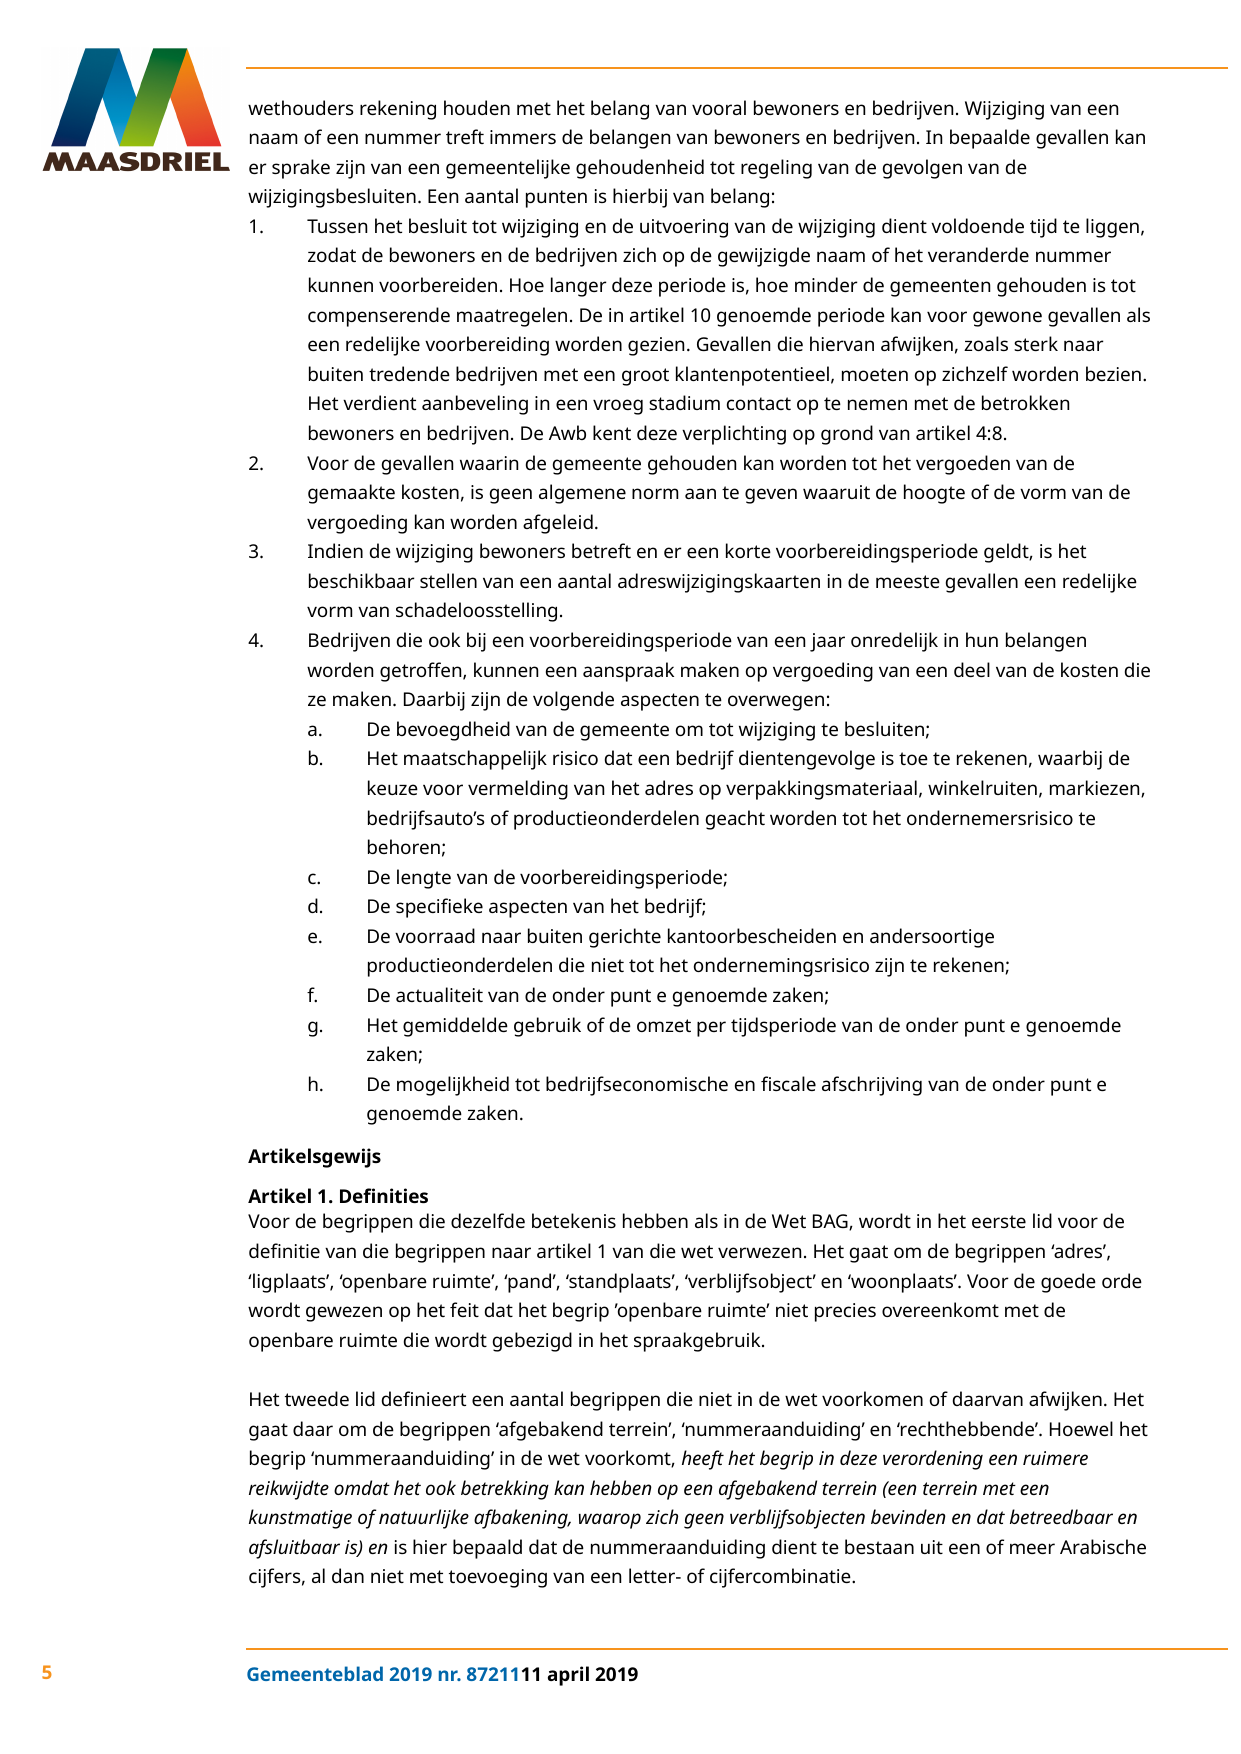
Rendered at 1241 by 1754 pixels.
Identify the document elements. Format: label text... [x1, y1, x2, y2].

list De actualiteit van de onder punt e genoemde zaken; [307, 982, 1152, 1008]
list Het maatschappelijk risico dat een bedrijf dientengevolge is toe te rekenen, waarbij de keuze voor vermelding van het adres op verpakkingsmateriaal, winkelruiten, markiezen, bedrijfsauto’s of productieonderdelen geacht worden tot het ondernemersrisico te behoren; [307, 746, 1152, 860]
list Indien de wijziging bewoners betreft en er een korte voorbereidingsperiode geldt, is het beschikbaar stellen van een aantal adreswijzigingskaarten in de meeste gevallen een redelijke vorm van schadeloosstelling. [248, 538, 1152, 623]
list De bevoegdheid van de gemeente om tot wijziging te besluiten; [307, 716, 1152, 742]
list Tussen het besluit tot wijziging en de uitvoering van de wijziging dient voldoende tijd te liggen, zodat de bewoners en de bedrijven zich op de gewijzigde naam of het veranderde nummer kunnen voorbereiden. Hoe langer deze periode is, hoe minder de gemeenten gehouden is tot compenserende maatregelen. De in artikel 10 genoemde periode kan voor gewone gevallen als een redelijke voorbereiding worden gezien. Gevallen die hiervan afwijken, zoals sterk naar buiten tredende bedrijven met een groot klantenpotentieel, moeten op zichzelf worden bezien. Het verdient aanbeveling in een vroeg stadium contact op te nemen met de betrokken bewoners en bedrijven. De Awb kent deze verplichting op grond van artikel 4:8. [248, 213, 1152, 446]
list De voorraad naar buiten gerichte kantoorbescheiden en andersoortige productieonderdelen die niet tot het ondernemingsrisico zijn te rekenen; [307, 923, 1152, 978]
text Artikelsgewijs [248, 1144, 1152, 1169]
text Het tweede lid definieert een aantal begrippen die niet in de wet voorkomen of daarvan afwijken. Het gaat daar om de begrippen ‘afgebakend terrein’, ‘nummeraanduiding’ en ‘rechthebbende’. Hoewel het begrip ‘nummeraanduiding’ in de wet voorkomt, heeft het begrip in deze verordening een ruimere reikwijdte omdat het ook betrekking kan hebben op een afgebakend terrein (een terrein met een kunstmatige of natuurlijke afbakening, waarop zich geen verblijfsobjecten bevinden en dat betreedbaar en afsluitbaar is) en is hier bepaald dat de nummeraanduiding dient te bestaan uit een of meer Arabische cijfers, al dan niet met toevoeging van een letter- of cijfercombinatie. [248, 1386, 1152, 1589]
text Voor de begrippen die dezelfde betekenis hebben als in de Wet BAG, wordt in het eerste lid voor de definitie van die begrippen naar artikel 1 van die wet verwezen. Het gaat om de begrippen ‘adres’, ‘ligplaats’, ‘openbare ruimte’, ‘pand’, ‘standplaats’, ‘verblijfsobject’ en ‘woonplaats’. Voor de goede orde wordt gewezen op het feit dat het begrip ’openbare ruimte’ niet precies overeenkomt met de openbare ruimte die wordt gebezigd in het spraakgebruik. [248, 1209, 1152, 1353]
list De mogelijkheid tot bedrijfseconomische en fiscale afschrijving van de onder punt e genoemde zaken. [307, 1071, 1152, 1126]
list De lengte van de voorbereidingsperiode; [307, 864, 1152, 890]
list Het gemiddelde gebruik of de omzet per tijdsperiode van de onder punt e genoemde zaken; [307, 1012, 1152, 1067]
list Bedrijven die ook bij een voorbereidingsperiode van een jaar onredelijk in hun belangen worden getroffen, kunnen een aanspraak maken op vergoeding van een deel van de kosten die ze maken. Daarbij zijn de volgende aspecten te overwegen: [248, 627, 1152, 712]
text Artikel 1. Definities [248, 1183, 1152, 1209]
list Voor de gevallen waarin de gemeente gehouden kan worden tot het vergoeden van de gemaakte kosten, is geen algemene norm aan te geven waaruit de hoogte of de vorm van de vergoeding kan worden afgeleid. [248, 450, 1152, 535]
text wethouders rekening houden met het belang van vooral bewoners en bedrijven. Wijziging van een naam of een nummer treft immers de belangen van bewoners en bedrijven. In bepaalde gevallen kan er sprake zijn van een gemeentelijke gehoudenheid tot regeling van de gevolgen van de wijzigingsbesluiten. Een aantal punten is hierbij van belang: [248, 95, 1152, 209]
picture [41, 47, 231, 172]
list De specifieke aspecten van het bedrijf; [307, 893, 1152, 919]
